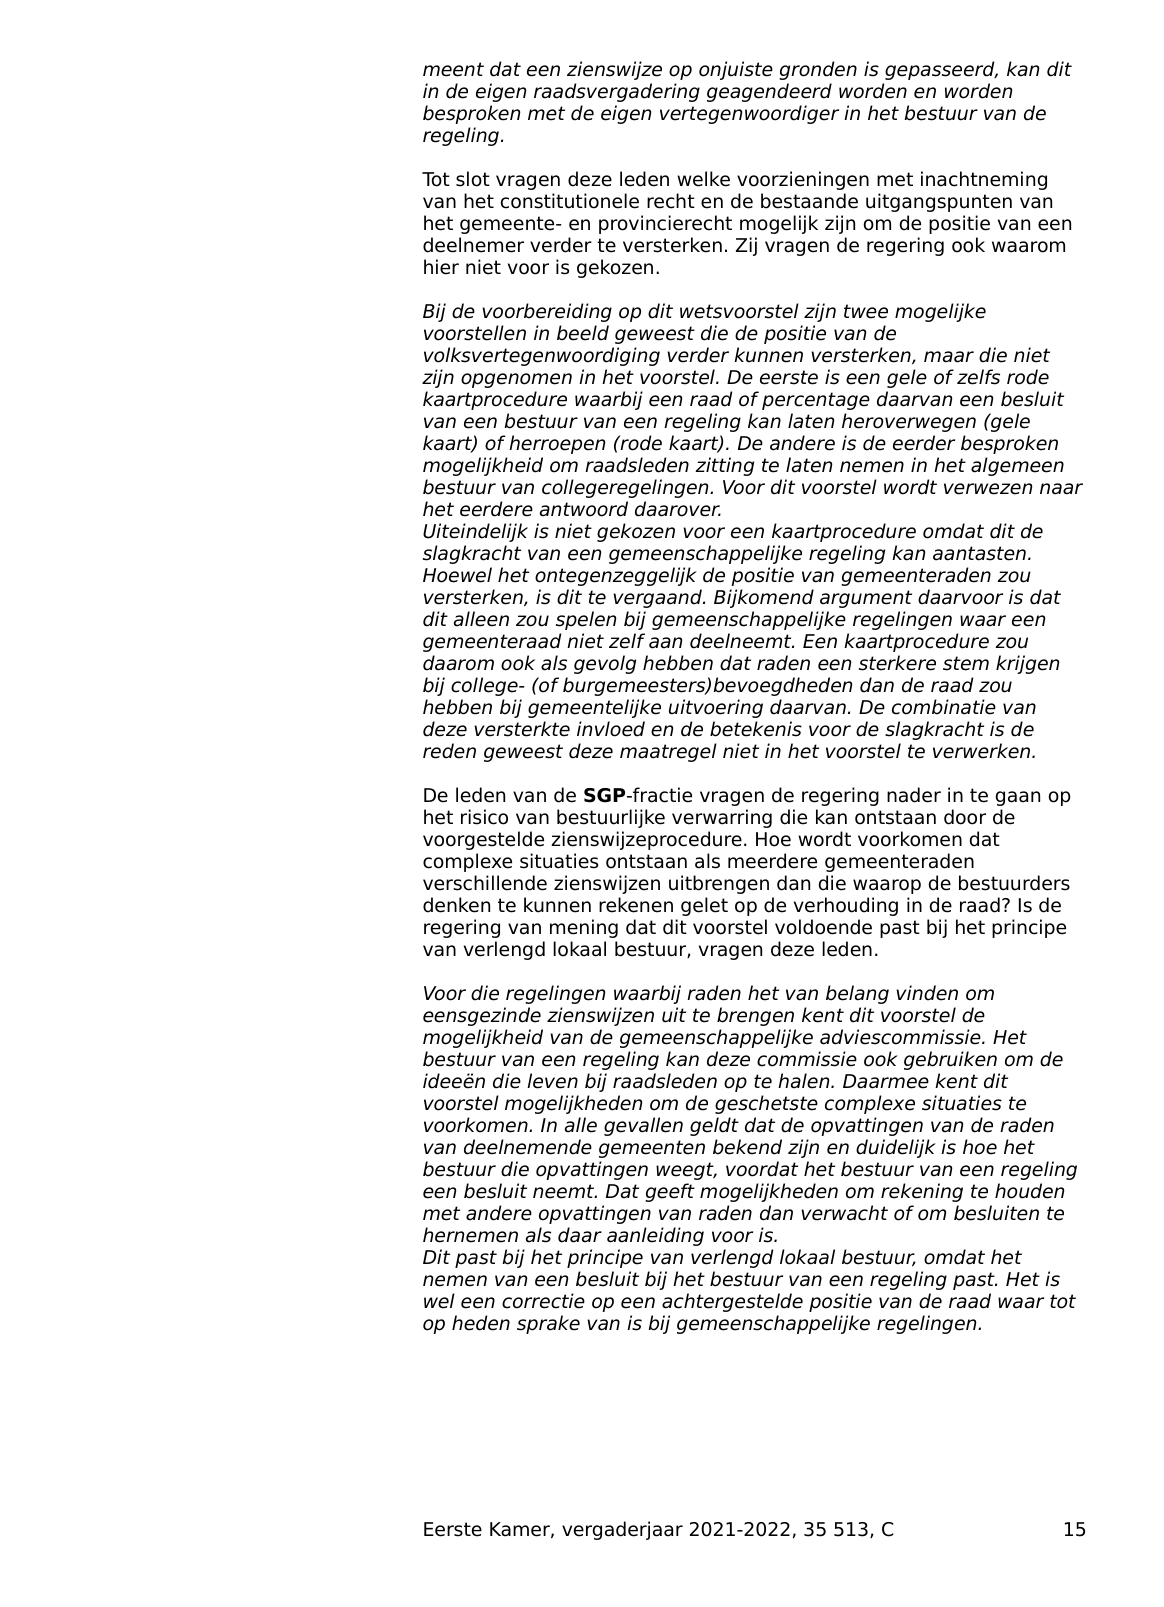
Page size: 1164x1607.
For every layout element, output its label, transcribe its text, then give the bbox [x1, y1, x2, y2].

text Voor die regelingen waarbij raden het van belang vinden om eensgezinde zienswijzen uit te brengen kent dit voorstel de mogelijkheid van de gemeenschappelijke adviescommissie. Het bestuur van een regeling kan deze commissie ook gebruiken om de ideeën die leven bij raadsleden op te halen. Daarmee kent dit voorstel mogelijkheden om de geschetste complexe situaties te voorkomen. In alle gevallen geldt dat de opvattingen van de raden van deelnemende gemeenten bekend zijn en duidelijk is hoe het bestuur die opvattingen weegt, voordat het bestuur van een regeling een besluit neemt. Dat geeft mogelijkheden om rekening te houden met andere opvattingen van raden dan verwacht of om besluiten te hernemen als daar aanleiding voor is. [422, 983, 1087, 1247]
text Tot slot vragen deze leden welke voorzieningen met inachtneming van het constitutionele recht en de bestaande uitgangspunten van het gemeente- en provincierecht mogelijk zijn om de positie van een deelnemer verder te versterken. Zij vragen de regering ook waarom hier niet voor is gekozen. [422, 169, 1087, 279]
text meent dat een zienswijze op onjuiste gronden is gepasseerd, kan dit in de eigen raadsvergadering geagendeerd worden en worden besproken met de eigen vertegenwoordiger in het bestuur van de regeling. [422, 59, 1087, 147]
text Uiteindelijk is niet gekozen voor een kaartprocedure omdat dit de slagkracht van een gemeenschappelijke regeling kan aantasten. Hoewel het ontegenzeggelijk de positie van gemeenteraden zou versterken, is dit te vergaand. Bijkomend argument daarvoor is dat dit alleen zou spelen bij gemeenschappelijke regelingen waar een gemeenteraad niet zelf aan deelneemt. Een kaartprocedure zou daarom ook als gevolg hebben dat raden een sterkere stem krijgen bij college- (of burgemeesters)bevoegdheden dan de raad zou hebben bij gemeentelijke uitvoering daarvan. De combinatie van deze versterkte invloed en de betekenis voor de slagkracht is de reden geweest deze maatregel niet in het voorstel te verwerken. [422, 521, 1087, 763]
text Dit past bij het principe van verlengd lokaal bestuur, omdat het nemen van een besluit bij het bestuur van een regeling past. Het is wel een correctie op een achtergestelde positie van de raad waar tot op heden sprake van is bij gemeenschappelijke regelingen. [422, 1247, 1087, 1335]
text De leden van de SGP-fractie vragen de regering nader in te gaan op het risico van bestuurlijke verwarring die kan ontstaan door de voorgestelde zienswijzeprocedure. Hoe wordt voorkomen dat complexe situaties ontstaan als meerdere gemeenteraden verschillende zienswijzen uitbrengen dan die waarop de bestuurders denken te kunnen rekenen gelet op de verhouding in de raad? Is de regering van mening dat dit voorstel voldoende past bij het principe van verlengd lokaal bestuur, vragen deze leden. [422, 785, 1087, 961]
text Bij de voorbereiding op dit wetsvoorstel zijn twee mogelijke voorstellen in beeld geweest die de positie van de volksvertegenwoordiging verder kunnen versterken, maar die niet zijn opgenomen in het voorstel. De eerste is een gele of zelfs rode kaartprocedure waarbij een raad of percentage daarvan een besluit van een bestuur van een regeling kan laten heroverwegen (gele kaart) of herroepen (rode kaart). De andere is de eerder besproken mogelijkheid om raadsleden zitting te laten nemen in het algemeen bestuur van collegeregelingen. Voor dit voorstel wordt verwezen naar het eerdere antwoord daarover. [422, 301, 1087, 521]
